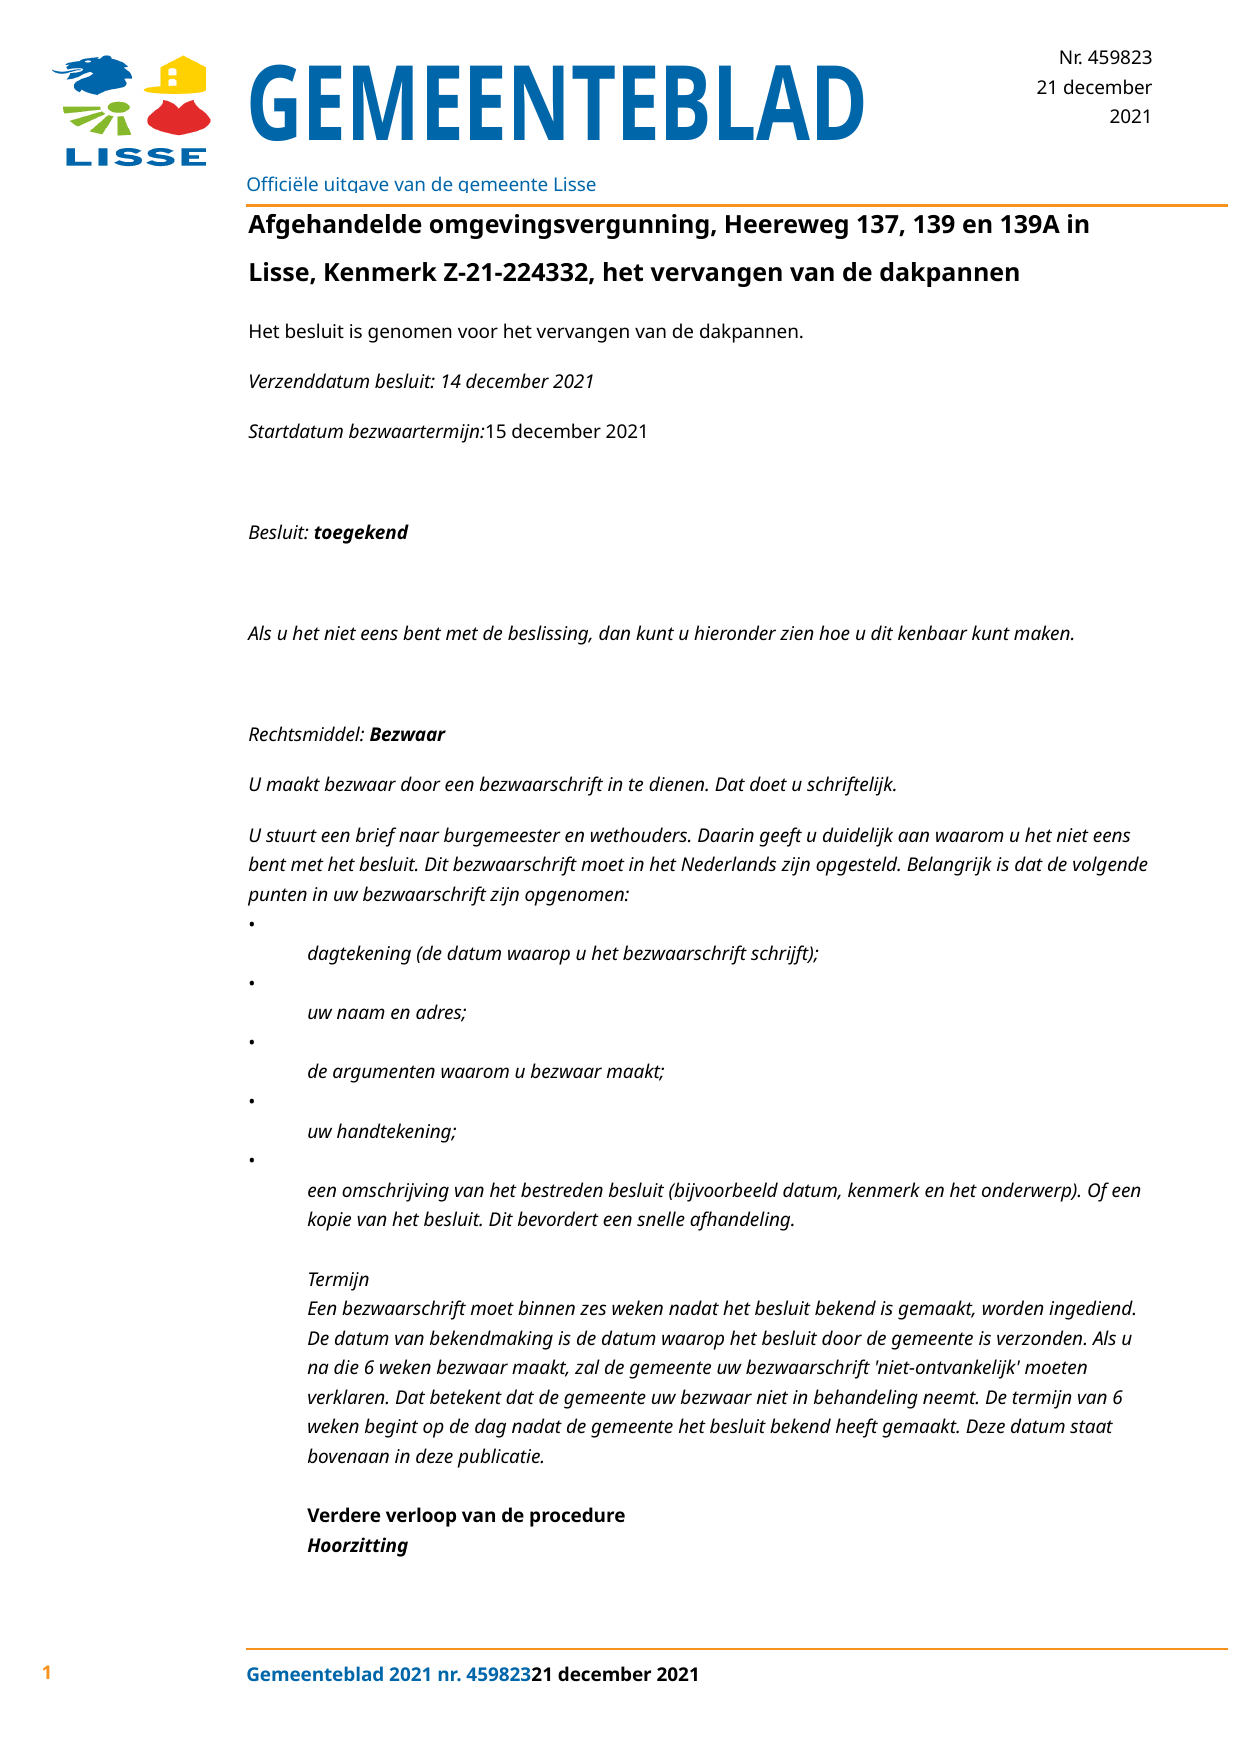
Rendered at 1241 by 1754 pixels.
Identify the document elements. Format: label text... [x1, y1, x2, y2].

list de argumenten waarom u bezwaar maakt; [248, 1059, 1152, 1084]
list dagtekening (de datum waarop u het bezwaarschrift schrijft); [248, 940, 1152, 966]
list Hoorzitting [248, 1532, 1152, 1558]
text Het besluit is genomen voor het vervangen van de dakpannen. [248, 318, 1152, 344]
text U stuurt een brief naar burgemeester en wethouders. Daarin geeft u duidelijk aan waarom u het niet eens bent met het besluit. Dit bezwaarschrift moet in het Nederlands zijn opgesteld. Belangrijk is dat de volgende punten in uw bezwaarschrift zijn opgenomen: [248, 822, 1152, 907]
text Rechtsmiddel: Bezwaar [248, 721, 1152, 747]
list Verdere verloop van de procedure [248, 1502, 1152, 1528]
list Een bezwaarschrift moet binnen zes weken nadat het besluit bekend is gemaakt, worden ingediend. De datum van bekendmaking is de datum waarop het besluit door de gemeente is verzonden. Als u na die 6 weken bezwaar maakt, zal de gemeente uw bezwaarschrift 'niet-ontvankelijk' moeten verklaren. Dat betekent dat de gemeente uw bezwaar niet in behandeling neemt. De termijn van 6 weken begint op de dag nadat de gemeente het besluit bekend heeft gemaakt. Deze datum staat bovenaan in deze publicatie. [248, 1295, 1152, 1469]
text Startdatum bezwaartermijn:15 december 2021 [248, 419, 1152, 444]
list een omschrijving van het bestreden besluit (bijvoorbeeld datum, kenmerk en het onderwerp). Of een kopie van het besluit. Dit bevordert een snelle afhandeling. [248, 1177, 1152, 1232]
list uw naam en adres; [248, 999, 1152, 1025]
text U maakt bezwaar door een bezwaarschrift in te dienen. Dat doet u schriftelijk. [248, 772, 1152, 797]
text Verzenddatum besluit: 14 december 2021 [248, 368, 1152, 394]
picture [41, 47, 231, 172]
text Afgehandelde omgevingsvergunning, Heereweg 137, 139 en 139A in Lisse, Kenmerk Z-21-224332, het vervangen van de dakpannen [248, 207, 1152, 288]
list uw handtekening; [248, 1118, 1152, 1144]
text Besluit: toegekend [248, 519, 1152, 545]
text Als u het niet eens bent met de beslissing, dan kunt u hieronder zien hoe u dit kenbaar kunt maken. [248, 620, 1152, 646]
list Termijn [248, 1266, 1152, 1292]
